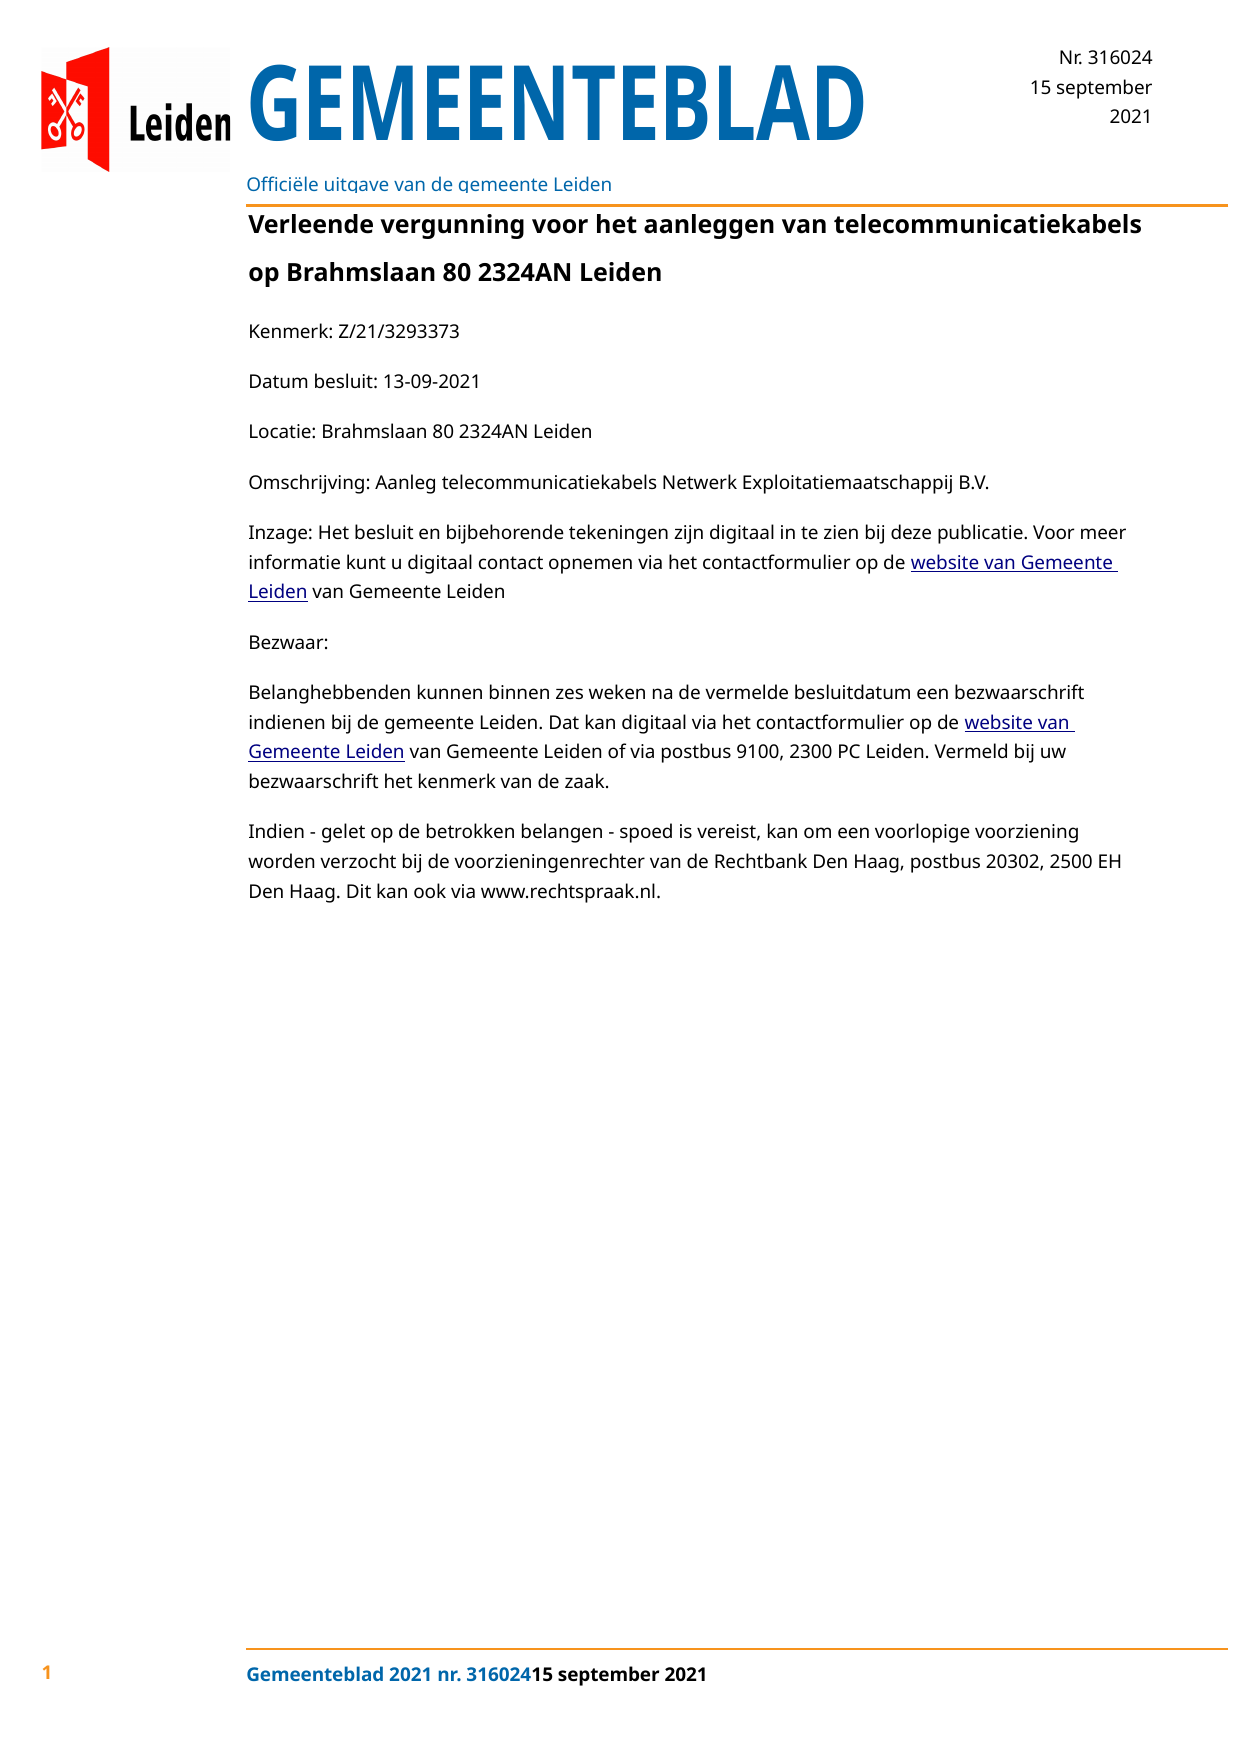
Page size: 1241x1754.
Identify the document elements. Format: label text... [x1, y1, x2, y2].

text Belanghebbenden kunnen binnen zes weken na de vermelde besluitdatum een bezwaarschrift indienen bij de gemeente Leiden. Dat kan digitaal via het contactformulier op de website van Gemeente Leiden van Gemeente Leiden of via postbus 9100, 2300 PC Leiden. Vermeld bij uw bezwaarschrift het kenmerk van de zaak. [248, 679, 1152, 794]
text Locatie: Brahmslaan 80 2324AN Leiden [248, 419, 1152, 444]
text Indien - gelet op de betrokken belangen - spoed is vereist, kan om een voorlopige voorziening worden verzocht bij de voorzieningenrechter van de Rechtbank Den Haag, postbus 20302, 2500 EH Den Haag. Dit kan ook via www.rechtspraak.nl. [248, 819, 1152, 904]
text Datum besluit: 13-09-2021 [248, 368, 1152, 394]
text Omschrijving: Aanleg telecommunicatiekabels Netwerk Exploitatiemaatschappij B.V. [248, 469, 1152, 495]
text Bezwaar: [248, 629, 1152, 655]
picture [41, 47, 231, 172]
text Inzage: Het besluit en bijbehorende tekeningen zijn digitaal in te zien bij deze publicatie. Voor meer informatie kunt u digitaal contact opnemen via het contactformulier op de website van Gemeente Leiden van Gemeente Leiden [248, 519, 1152, 604]
text Verleende vergunning voor het aanleggen van telecommunicatiekabels op Brahmslaan 80 2324AN Leiden [248, 207, 1152, 288]
text Kenmerk: Z/21/3293373 [248, 318, 1152, 344]
